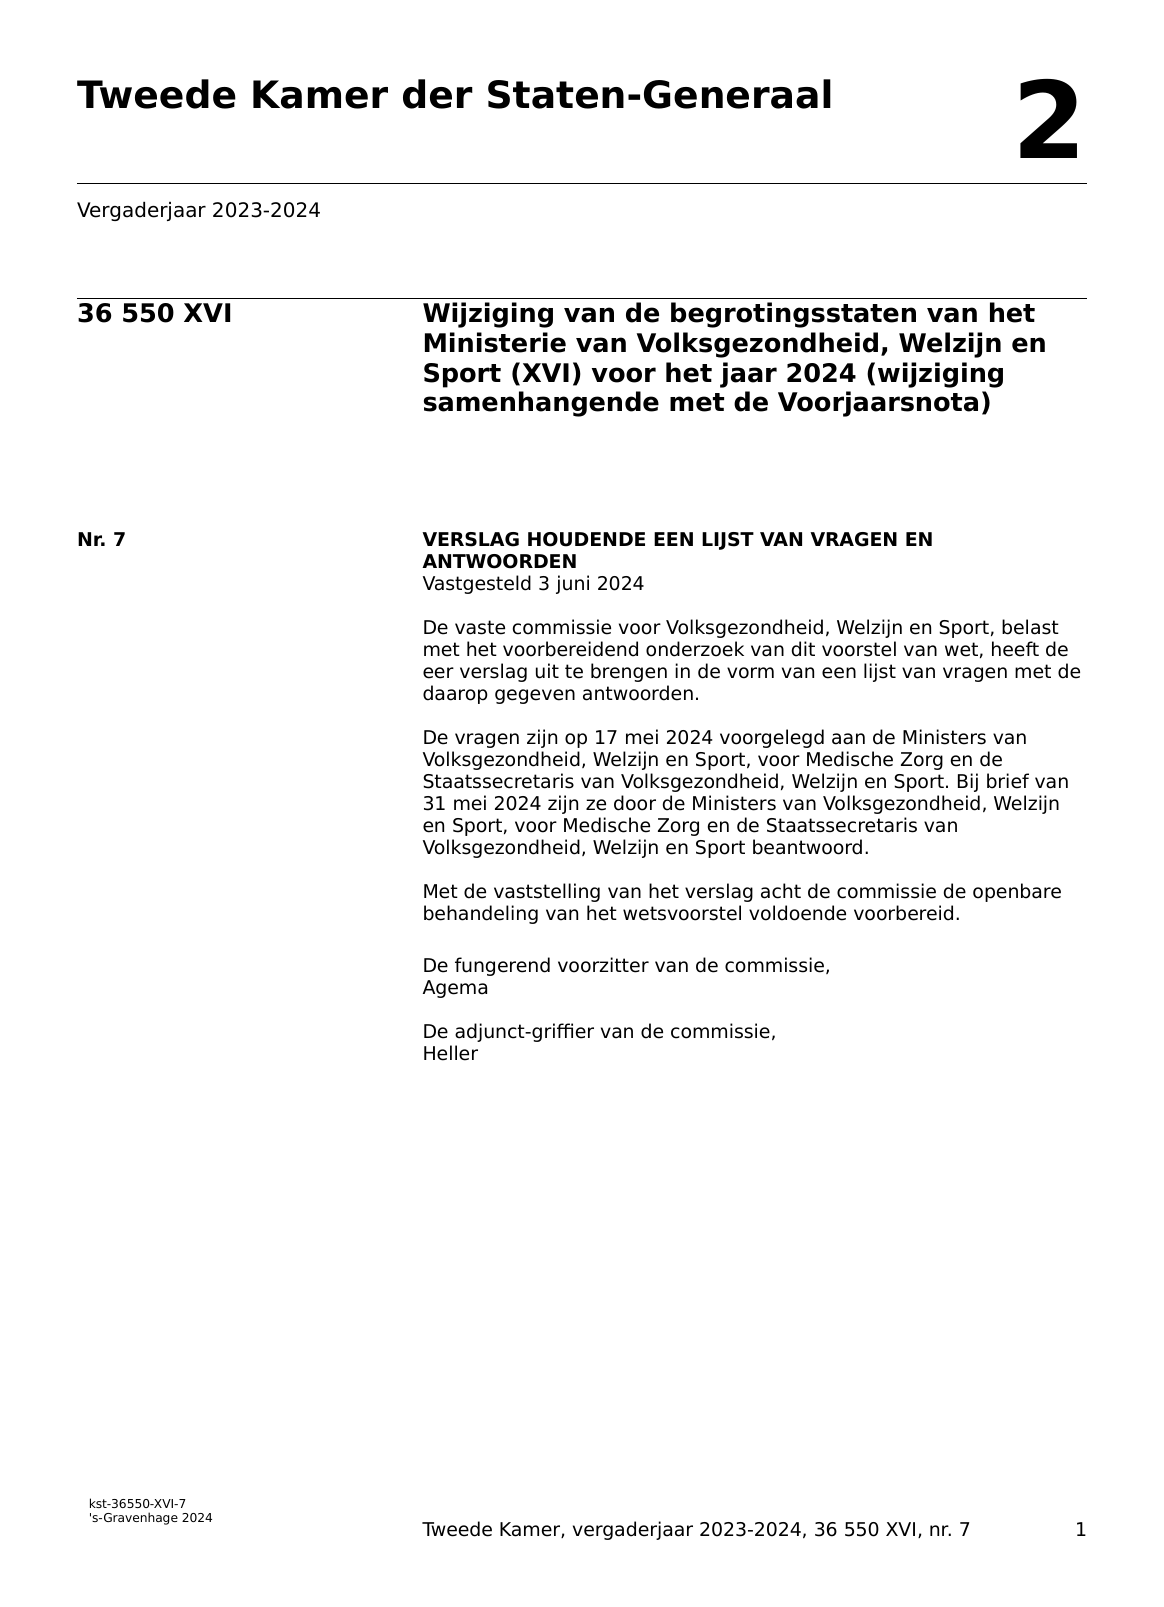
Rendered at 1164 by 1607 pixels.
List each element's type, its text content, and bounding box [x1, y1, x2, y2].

text De fungerend voorzitter van de commissie, Agema [422, 955, 1087, 999]
table_header 2 [886, 59, 1087, 183]
text De vaste commissie voor Volksgezondheid, Welzijn en Sport, belast met het voorbereidend onderzoek van dit voorstel van wet, heeft de eer verslag uit te brengen in de vorm van een lijst van vragen met de daarop gegeven antwoorden. [422, 617, 1087, 705]
subtitle Nr. 7 VERSLAG HOUDENDE EEN LIJST VAN VRAGEN EN ANTWOORDEN [77, 529, 1087, 573]
text De vragen zijn op 17 mei 2024 voorgelegd aan de Ministers van Volksgezondheid, Welzijn en Sport, voor Medische Zorg en de Staatssecretaris van Volksgezondheid, Welzijn en Sport. Bij brief van 31 mei 2024 zijn ze door de Ministers van Volksgezondheid, Welzijn en Sport, voor Medische Zorg en de Staatssecretaris van Volksgezondheid, Welzijn en Sport beantwoord. [422, 727, 1087, 859]
text kst-36550-XVI-7 [88, 1497, 323, 1511]
text Met de vaststelling van het verslag acht de commissie de openbare behandeling van het wetsvoorstel voldoende voorbereid. [422, 881, 1087, 925]
subtitle 36 550 XVI Wijziging van de begrotingsstaten van het Ministerie van Volksgezondheid, Welzijn en Sport (XVI) voor het jaar 2024 (wijziging samenhangende met de Voorjaarsnota) [77, 299, 1087, 418]
text Vastgesteld 3 juni 2024 [422, 573, 1087, 595]
text 's-Gravenhage 2024 [88, 1511, 323, 1525]
text De adjunct-griffier van de commissie, Heller [422, 1021, 1087, 1065]
table_header Tweede Kamer der Staten-Generaal [77, 59, 886, 183]
table_cell Vergaderjaar 2023-2024 [77, 184, 1087, 298]
